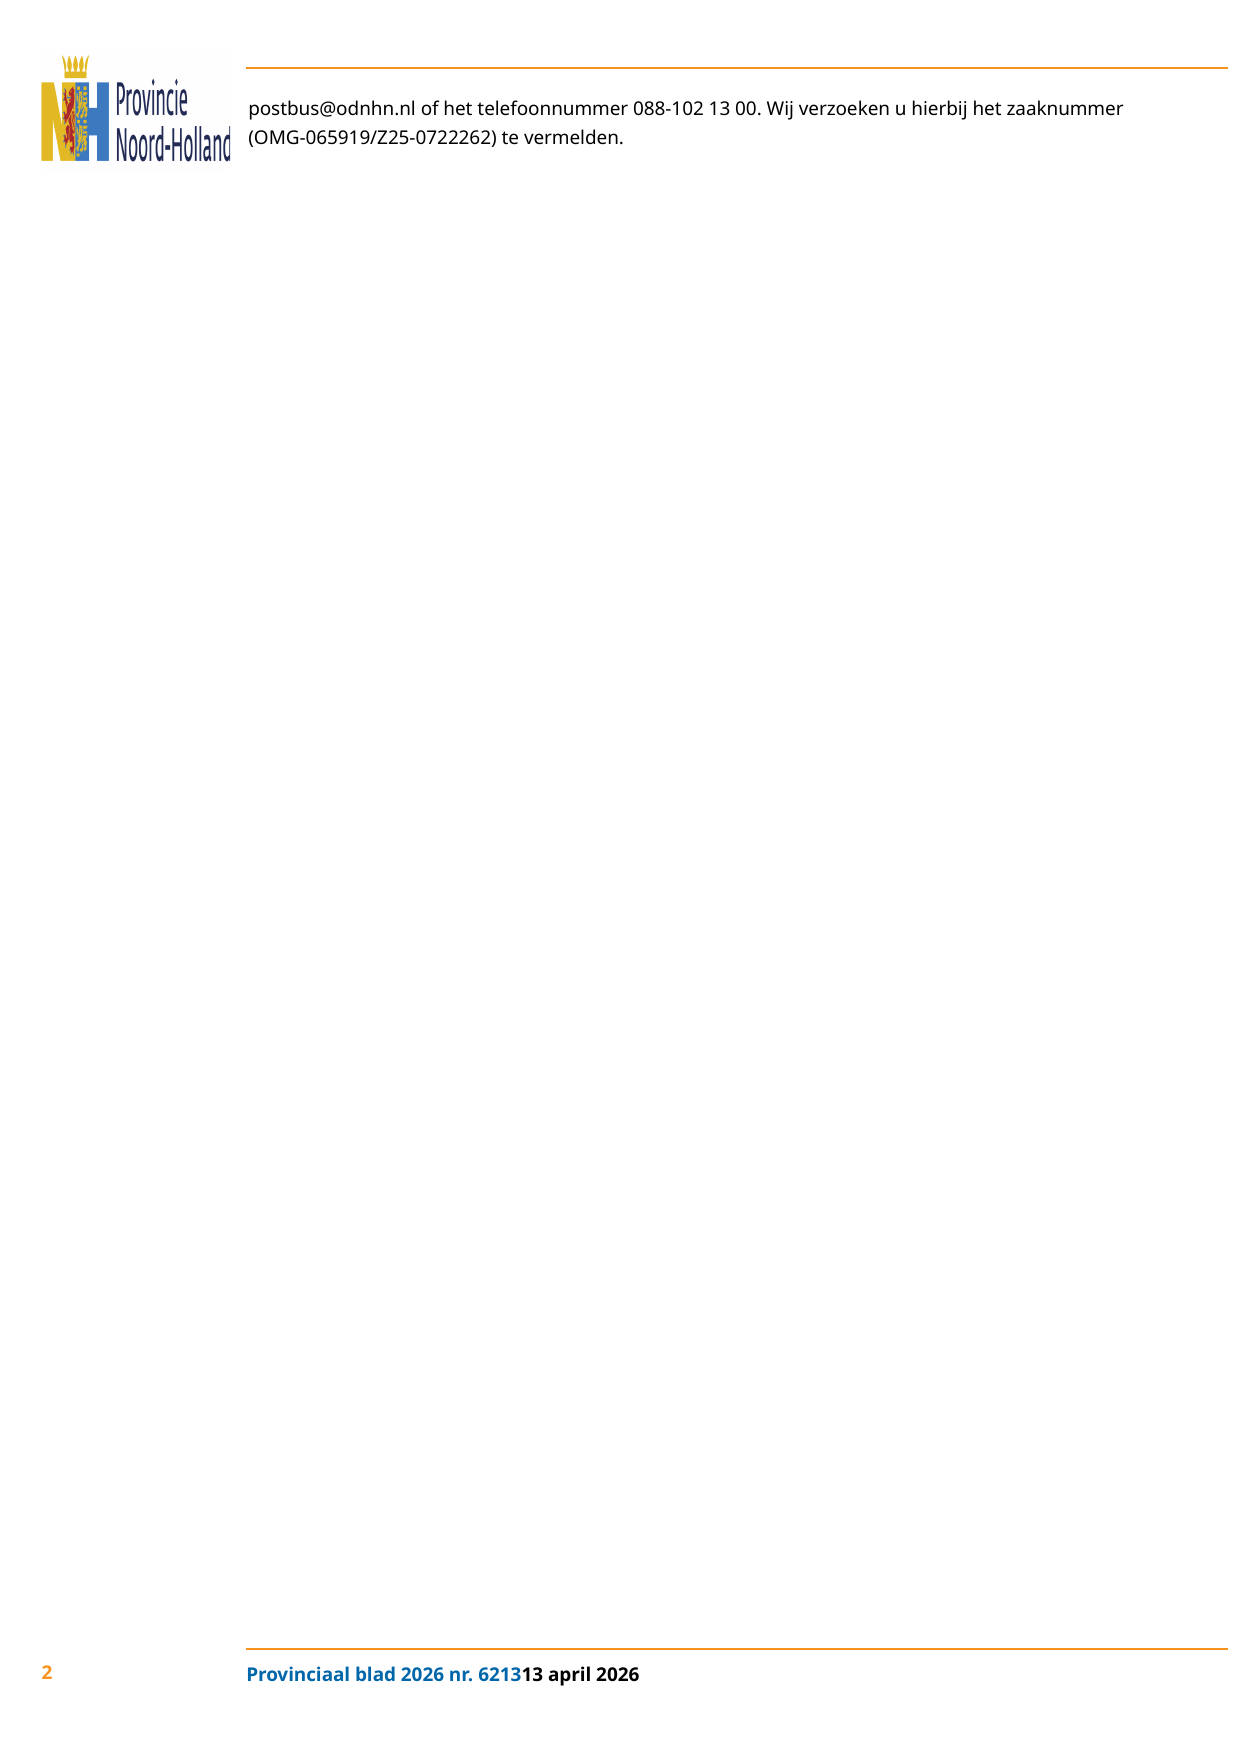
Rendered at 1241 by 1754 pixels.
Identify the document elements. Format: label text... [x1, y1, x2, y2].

text postbus@odnhn.nl of het telefoonnummer 088-102 13 00. Wij verzoeken u hierbij het zaaknummer (OMG-065919/Z25-0722262) te vermelden. [248, 95, 1152, 150]
picture [41, 47, 231, 172]
